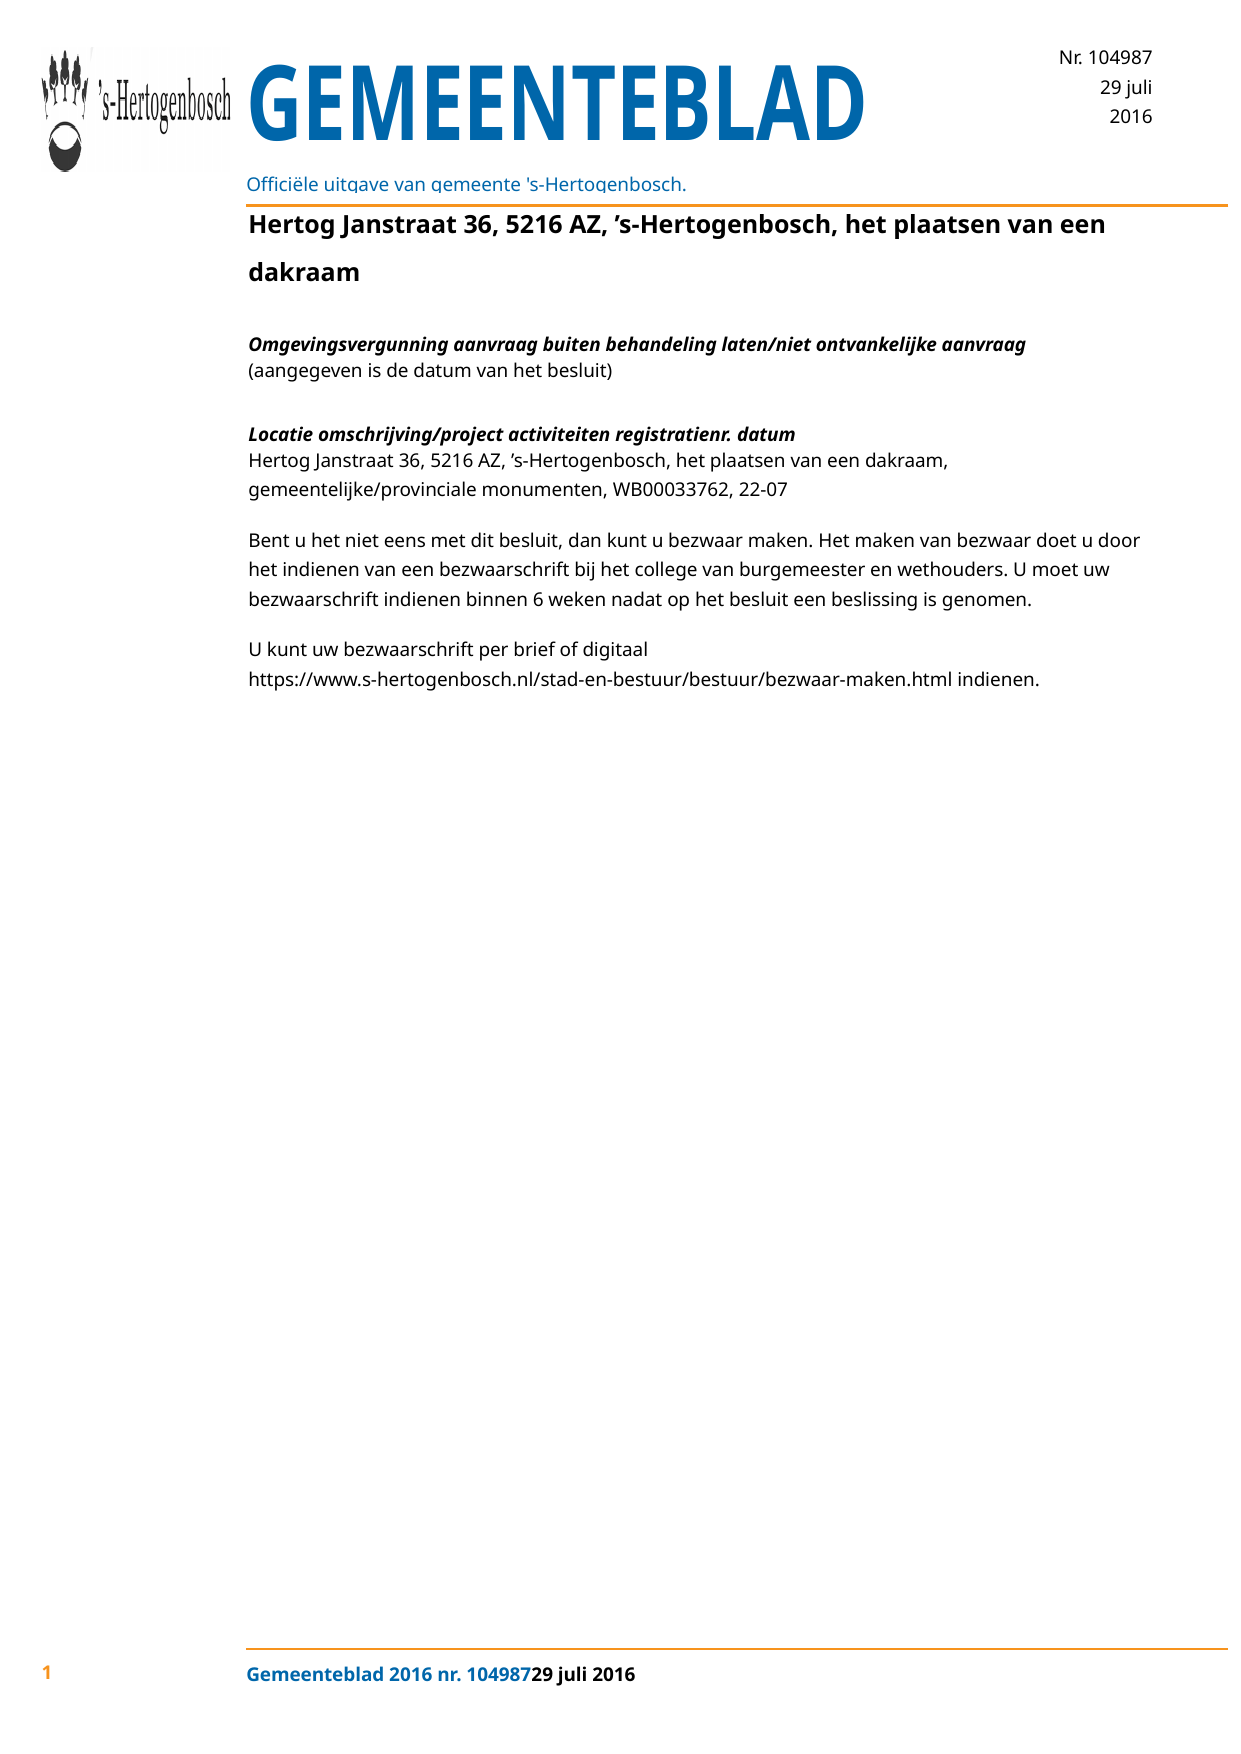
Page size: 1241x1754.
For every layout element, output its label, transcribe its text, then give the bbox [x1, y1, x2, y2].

text Locatie omschrijving/project activiteiten registratienr. datum [248, 421, 1152, 447]
picture [41, 47, 231, 172]
text (aangegeven is de datum van het besluit) [248, 357, 1152, 383]
text Omgevingsvergunning aanvraag buiten behandeling laten/niet ontvankelijke aanvraag [248, 331, 1152, 357]
text Bent u het niet eens met dit besluit, dan kunt u bezwaar maken. Het maken van bezwaar doet u door het indienen van een bezwaarschrift bij het college van burgemeester en wethouders. U moet uw bezwaarschrift indienen binnen 6 weken nadat op het besluit een beslissing is genomen. [248, 527, 1152, 612]
text Hertog Janstraat 36, 5216 AZ, ’s-Hertogenbosch, het plaatsen van een dakraam, gemeentelijke/provinciale monumenten, WB00033762, 22-07 [248, 447, 1152, 502]
text U kunt uw bezwaarschrift per brief of digitaal https://www.s-hertogenbosch.nl/stad-en-bestuur/bestuur/bezwaar-maken.html indienen. [248, 636, 1152, 692]
text Hertog Janstraat 36, 5216 AZ, ’s-Hertogenbosch, het plaatsen van een dakraam [248, 207, 1152, 288]
